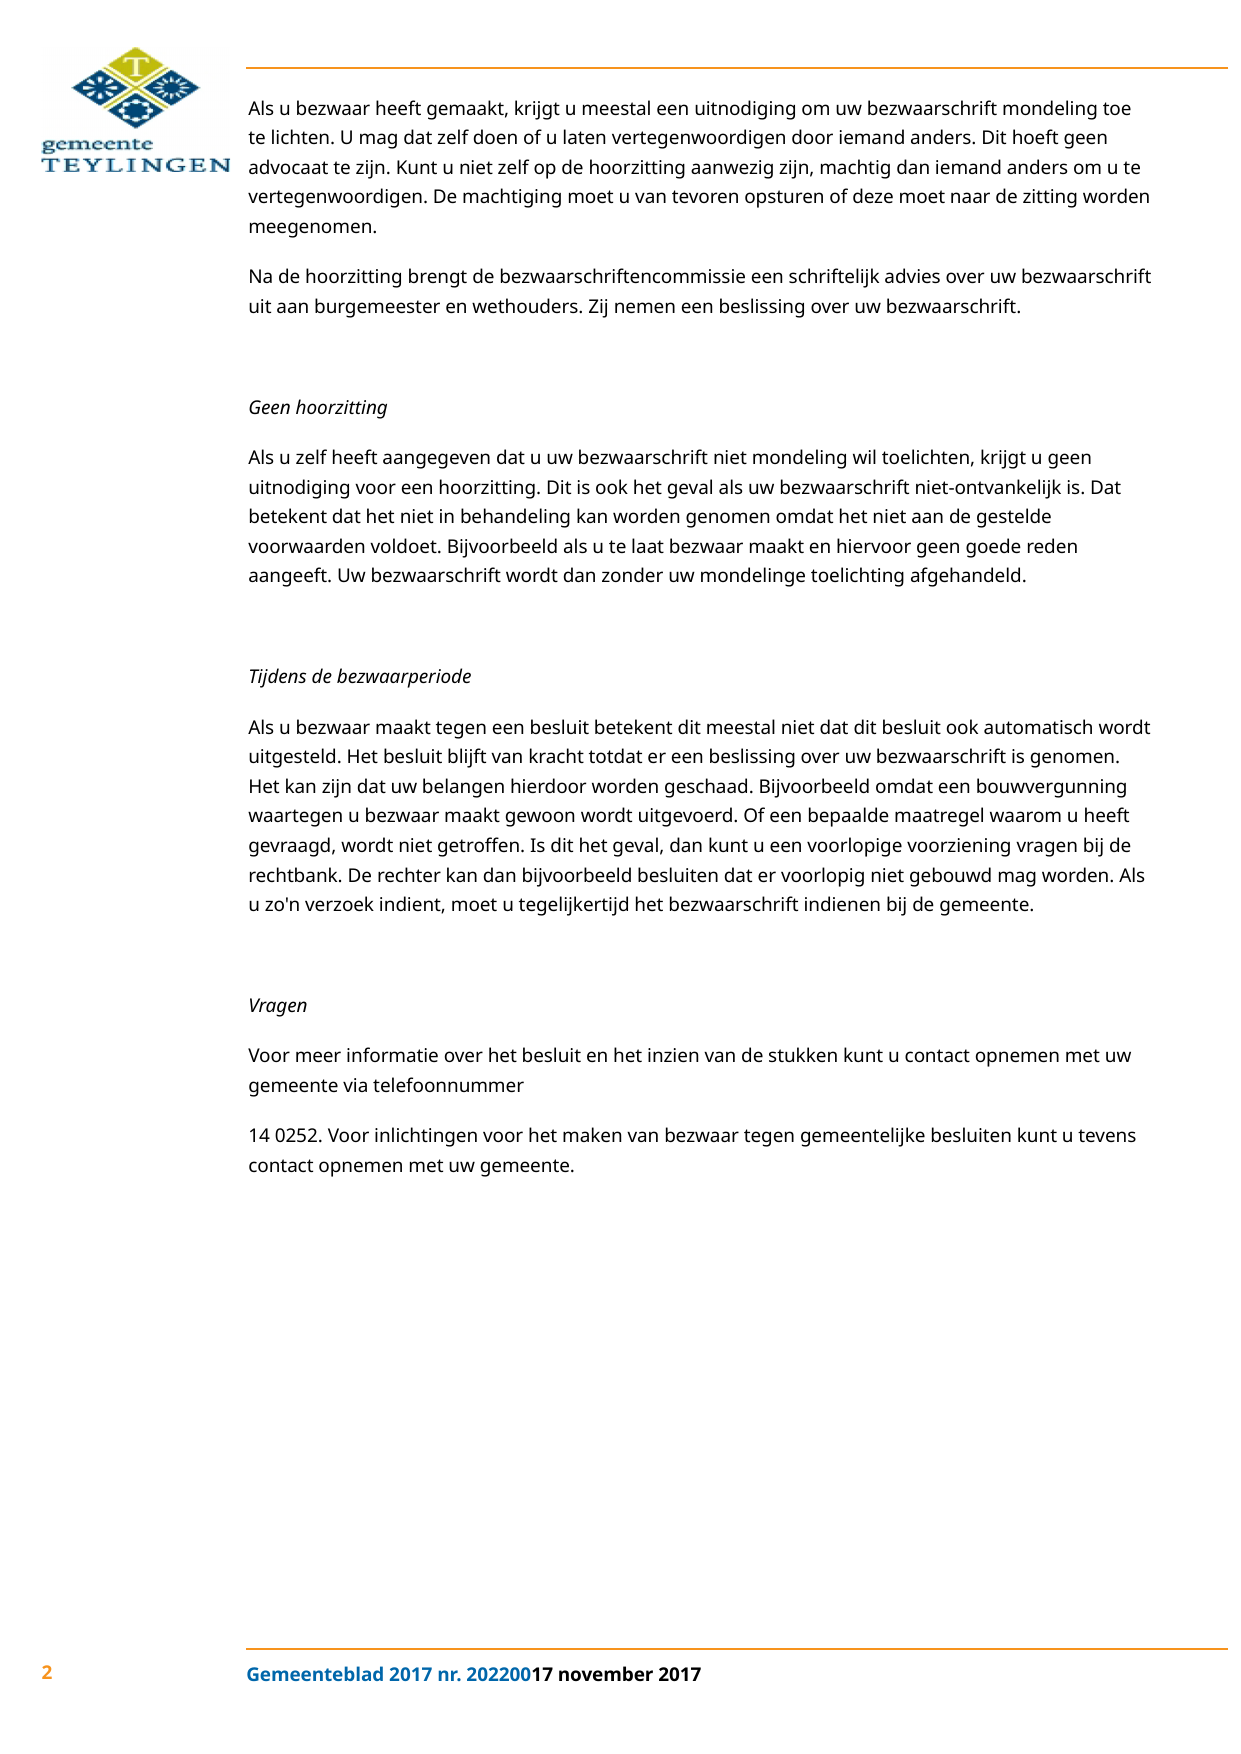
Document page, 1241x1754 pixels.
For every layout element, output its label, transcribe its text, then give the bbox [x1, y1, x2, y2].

text Na de hoorzitting brengt de bezwaarschriftencommissie een schriftelijk advies over uw bezwaarschrift uit aan burgemeester en wethouders. Zij nemen een beslissing over uw bezwaarschrift. [248, 263, 1152, 319]
text Geen hoorzitting [248, 394, 1152, 420]
text Vragen [248, 992, 1152, 1018]
text Als u bezwaar maakt tegen een besluit betekent dit meestal niet dat dit besluit ook automatisch wordt uitgesteld. Het besluit blijft van kracht totdat er een beslissing over uw bezwaarschrift is genomen. Het kan zijn dat uw belangen hierdoor worden geschaad. Bijvoorbeeld omdat een bouwvergunning waartegen u bezwaar maakt gewoon wordt uitgevoerd. Of een bepaalde maatregel waarom u heeft gevraagd, wordt niet getroffen. Is dit het geval, dan kunt u een voorlopige voorziening vragen bij de rechtbank. De rechter kan dan bijvoorbeeld besluiten dat er voorlopig niet gebouwd mag worden. Als u zo'n verzoek indient, moet u tegelijkertijd het bezwaarschrift indienen bij de gemeente. [248, 714, 1152, 917]
picture [41, 47, 231, 172]
text Voor meer informatie over het besluit en het inzien van de stukken kunt u contact opnemen met uw gemeente via telefoonnummer [248, 1043, 1152, 1098]
text Tijdens de bezwaarperiode [248, 663, 1152, 689]
text 14 0252. Voor inlichtingen voor het maken van bezwaar tegen gemeentelijke besluiten kunt u tevens contact opnemen met uw gemeente. [248, 1123, 1152, 1178]
text Als u zelf heeft aangegeven dat u uw bezwaarschrift niet mondeling wil toelichten, krijgt u geen uitnodiging voor een hoorzitting. Dit is ook het geval als uw bezwaarschrift niet-ontvankelijk is. Dat betekent dat het niet in behandeling kan worden genomen omdat het niet aan de gestelde voorwaarden voldoet. Bijvoorbeeld als u te laat bezwaar maakt en hiervoor geen goede reden aangeeft. Uw bezwaarschrift wordt dan zonder uw mondelinge toelichting afgehandeld. [248, 444, 1152, 588]
text Als u bezwaar heeft gemaakt, krijgt u meestal een uitnodiging om uw bezwaarschrift mondeling toe te lichten. U mag dat zelf doen of u laten vertegenwoordigen door iemand anders. Dit hoeft geen advocaat te zijn. Kunt u niet zelf op de hoorzitting aanwezig zijn, machtig dan iemand anders om u te vertegenwoordigen. De machtiging moet u van tevoren opsturen of deze moet naar de zitting worden meegenomen. [248, 95, 1152, 239]
